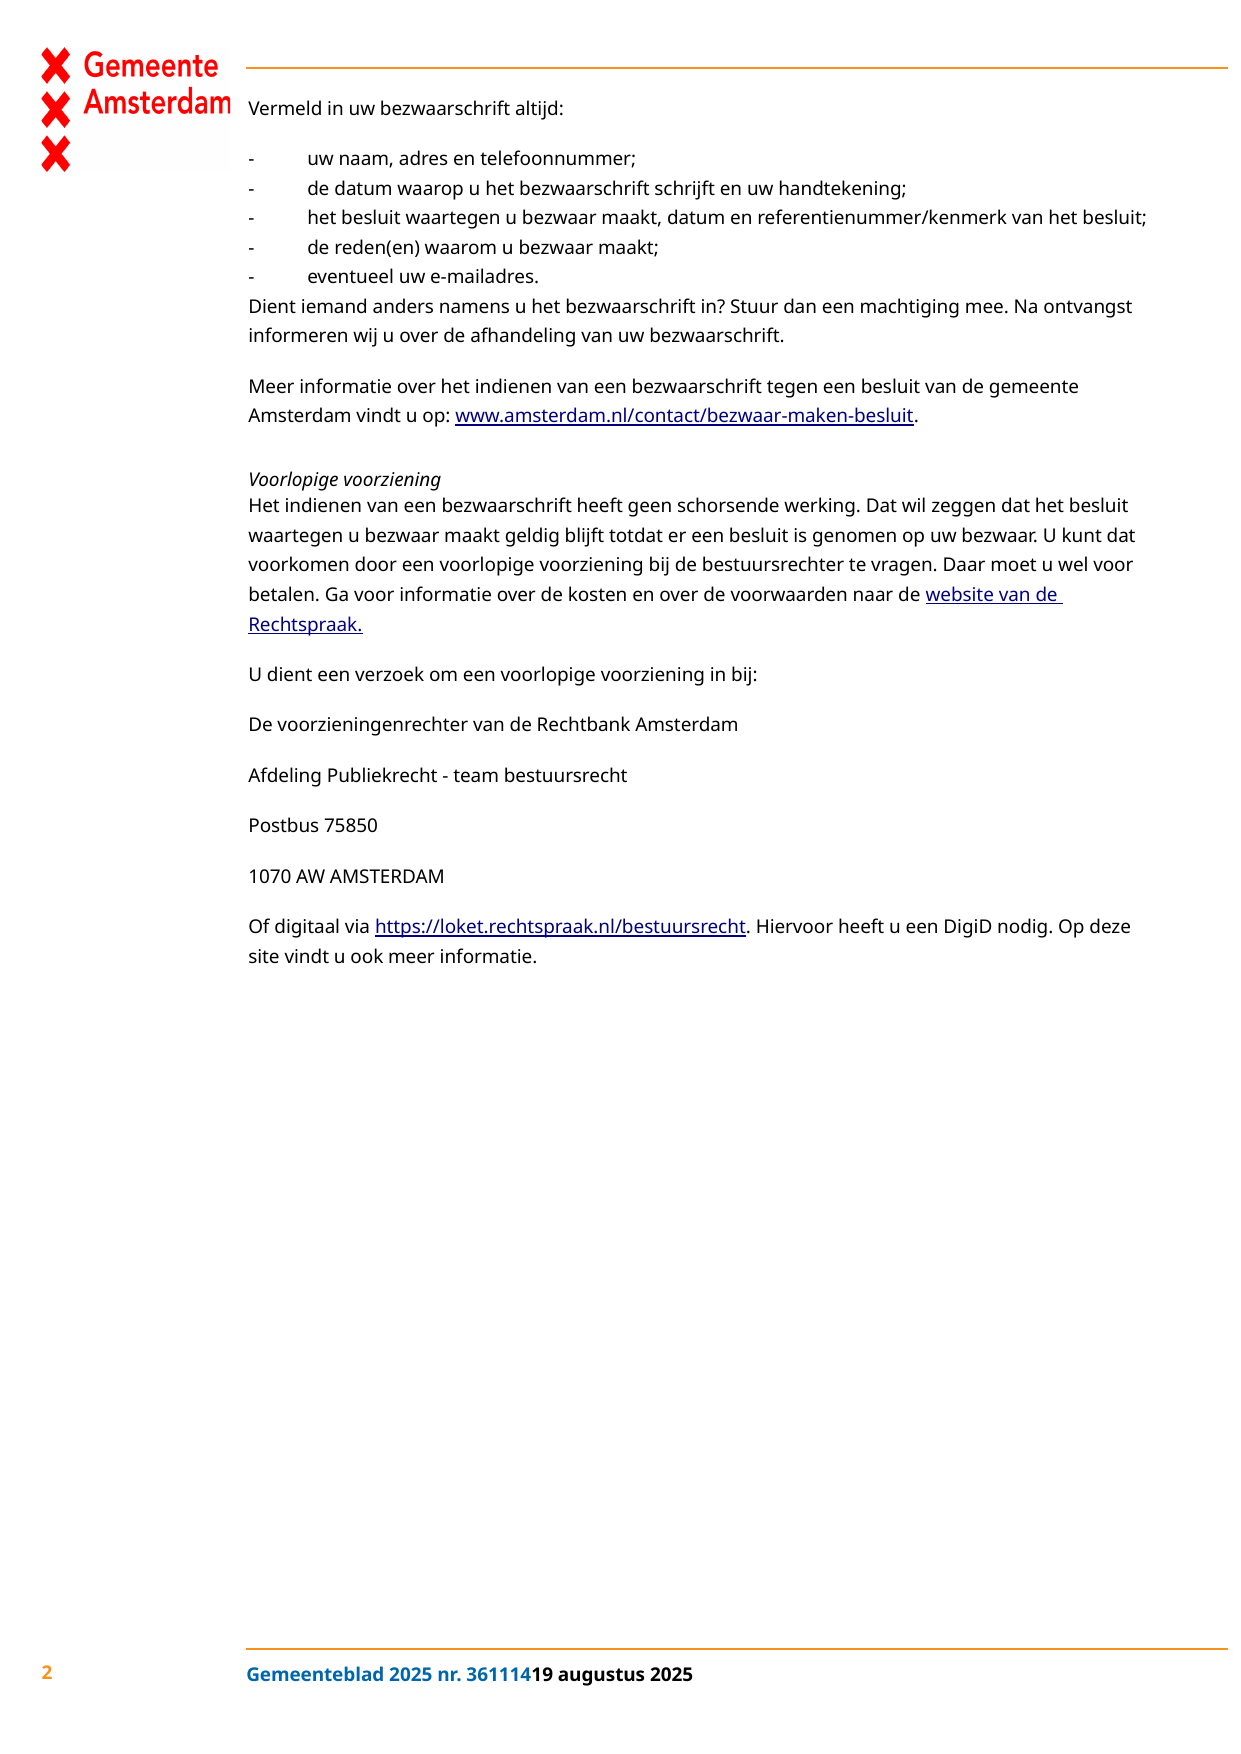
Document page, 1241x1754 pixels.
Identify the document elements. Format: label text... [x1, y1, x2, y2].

list eventueel uw e-mailadres. [248, 263, 1152, 289]
list uw naam, adres en telefoonnummer; [248, 145, 1152, 171]
text Dient iemand anders namens u het bezwaarschrift in? Stuur dan een machtiging mee. Na ontvangst informeren wij u over de afhandeling van uw bezwaarschrift. [248, 293, 1152, 348]
text Postbus 75850 [248, 812, 1152, 838]
text U dient een verzoek om een voorlopige voorziening in bij: [248, 661, 1152, 687]
text Of digitaal via https://loket.rechtspraak.nl/bestuursrecht. Hiervoor heeft u een DigiD nodig. Op deze site vindt u ook meer informatie. [248, 913, 1152, 968]
text De voorzieningenrechter van de Rechtbank Amsterdam [248, 712, 1152, 737]
text Voorlopige voorziening [248, 467, 1152, 492]
picture [41, 47, 231, 172]
list de datum waarop u het bezwaarschrift schrijft en uw handtekening; [248, 175, 1152, 201]
list de reden(en) waarom u bezwaar maakt; [248, 234, 1152, 260]
text Meer informatie over het indienen van een bezwaarschrift tegen een besluit van de gemeente Amsterdam vindt u op: www.amsterdam.nl/contact/bezwaar-maken-besluit. [248, 373, 1152, 428]
list het besluit waartegen u bezwaar maakt, datum en referentienummer/kenmerk van het besluit; [248, 204, 1152, 230]
text 1070 AW AMSTERDAM [248, 863, 1152, 888]
text Afdeling Publiekrecht - team bestuursrecht [248, 762, 1152, 788]
text Vermeld in uw bezwaarschrift altijd: [248, 95, 1152, 121]
text Het indienen van een bezwaarschrift heeft geen schorsende werking. Dat wil zeggen dat het besluit waartegen u bezwaar maakt geldig blijft totdat er een besluit is genomen op uw bezwaar. U kunt dat voorkomen door een voorlopige voorziening bij de bestuursrechter te vragen. Daar moet u wel voor betalen. Ga voor informatie over de kosten en over de voorwaarden naar de website van de Rechtspraak. [248, 492, 1152, 636]
